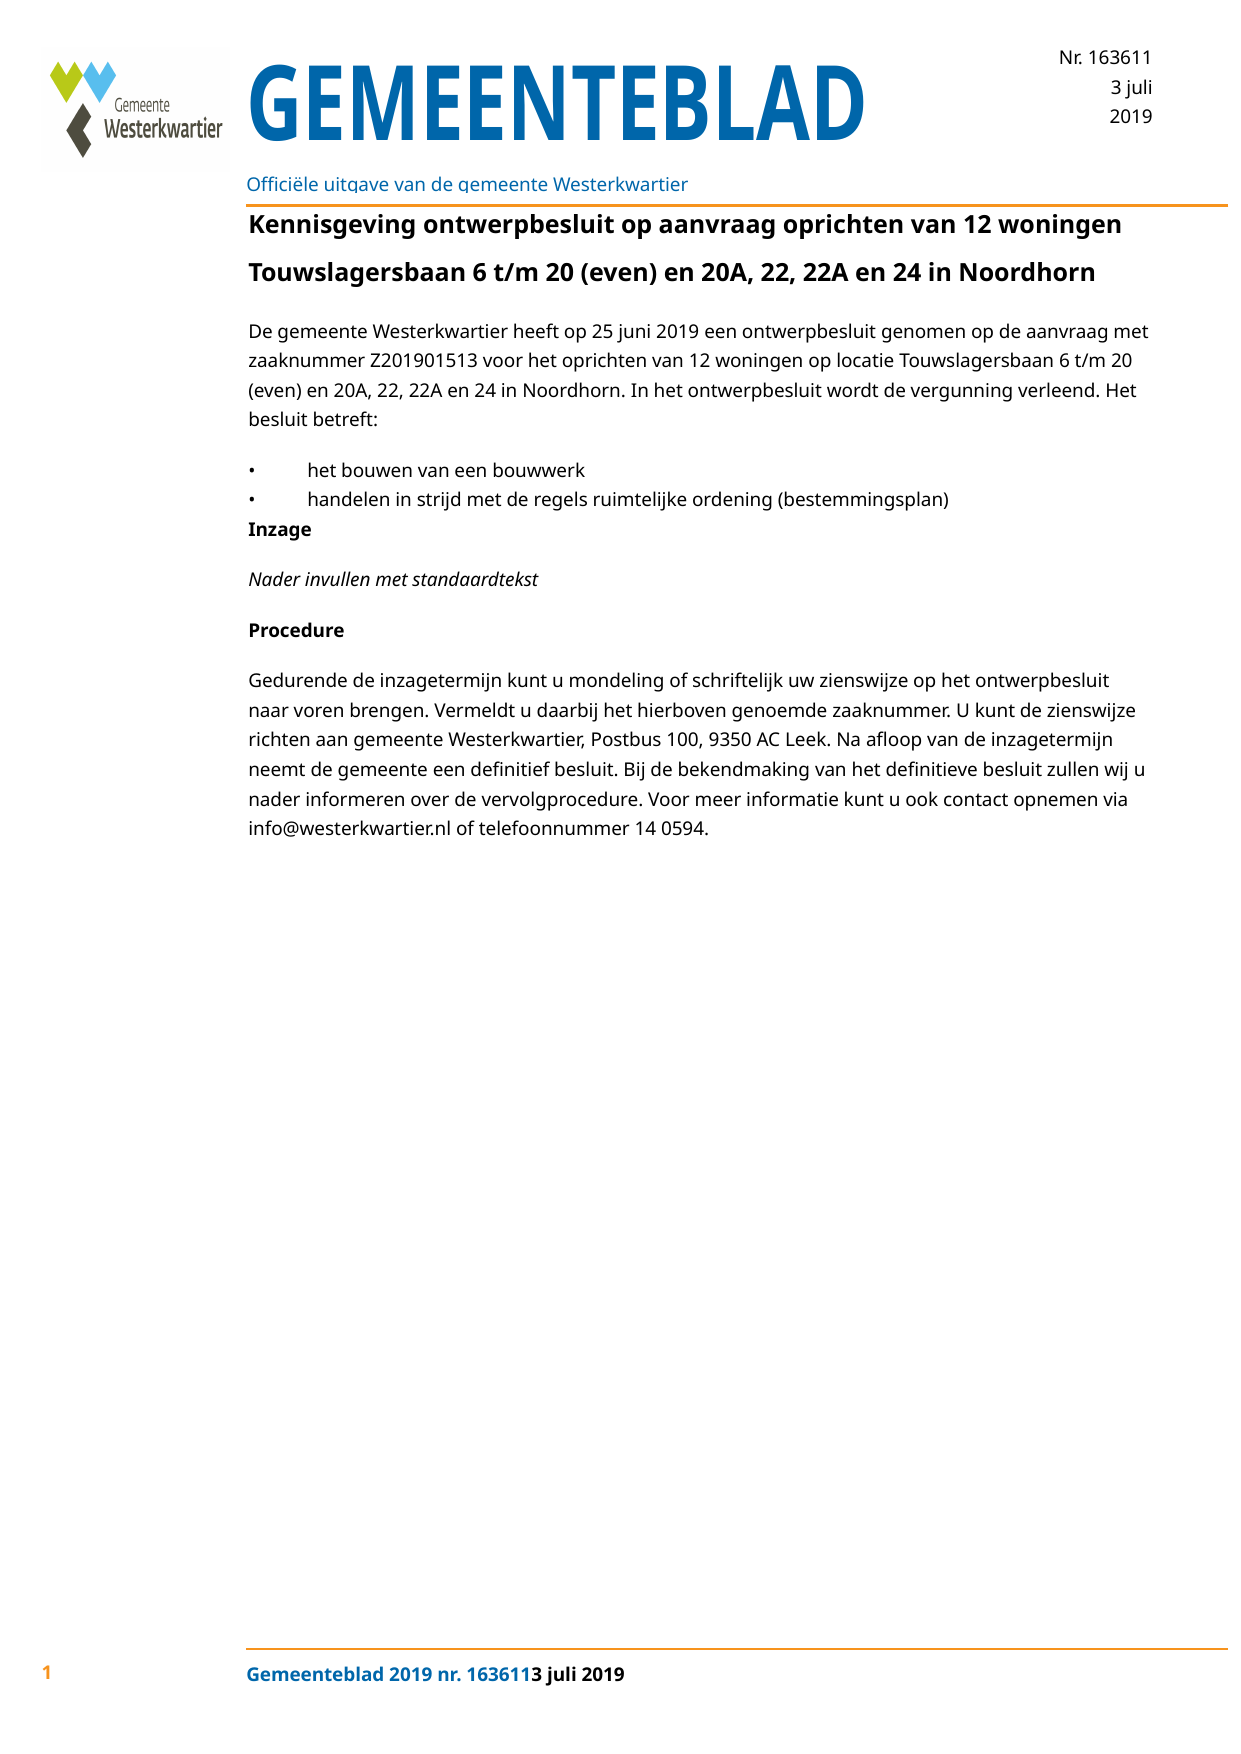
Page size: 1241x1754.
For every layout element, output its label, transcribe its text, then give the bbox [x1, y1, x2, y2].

text Gedurende de inzagetermijn kunt u mondeling of schriftelijk uw zienswijze op het ontwerpbesluit naar voren brengen. Vermeldt u daarbij het hierboven genoemde zaaknummer. U kunt de zienswijze richten aan gemeente Westerkwartier, Postbus 100, 9350 AC Leek. Na afloop van de inzagetermijn neemt de gemeente een definitief besluit. Bij de bekendmaking van het definitieve besluit zullen wij u nader informeren over de vervolgprocedure. Voor meer informatie kunt u ook contact opnemen via info@westerkwartier.nl of telefoonnummer 14 0594. [248, 667, 1152, 841]
text Nader invullen met standaardtekst [248, 567, 1152, 592]
picture [41, 47, 231, 172]
text Inzage [248, 516, 1152, 542]
list handelen in strijd met de regels ruimtelijke ordening (bestemmingsplan) [248, 487, 1152, 512]
text Kennisgeving ontwerpbesluit op aanvraag oprichten van 12 woningen Touwslagersbaan 6 t/m 20 (even) en 20A, 22, 22A en 24 in Noordhorn [248, 207, 1152, 288]
text Procedure [248, 617, 1152, 643]
text De gemeente Westerkwartier heeft op 25 juni 2019 een ontwerpbesluit genomen op de aanvraag met zaaknummer Z201901513 voor het oprichten van 12 woningen op locatie Touwslagersbaan 6 t/m 20 (even) en 20A, 22, 22A en 24 in Noordhorn. In het ontwerpbesluit wordt de vergunning verleend. Het besluit betreft: [248, 318, 1152, 432]
list het bouwen van een bouwwerk [248, 457, 1152, 483]
